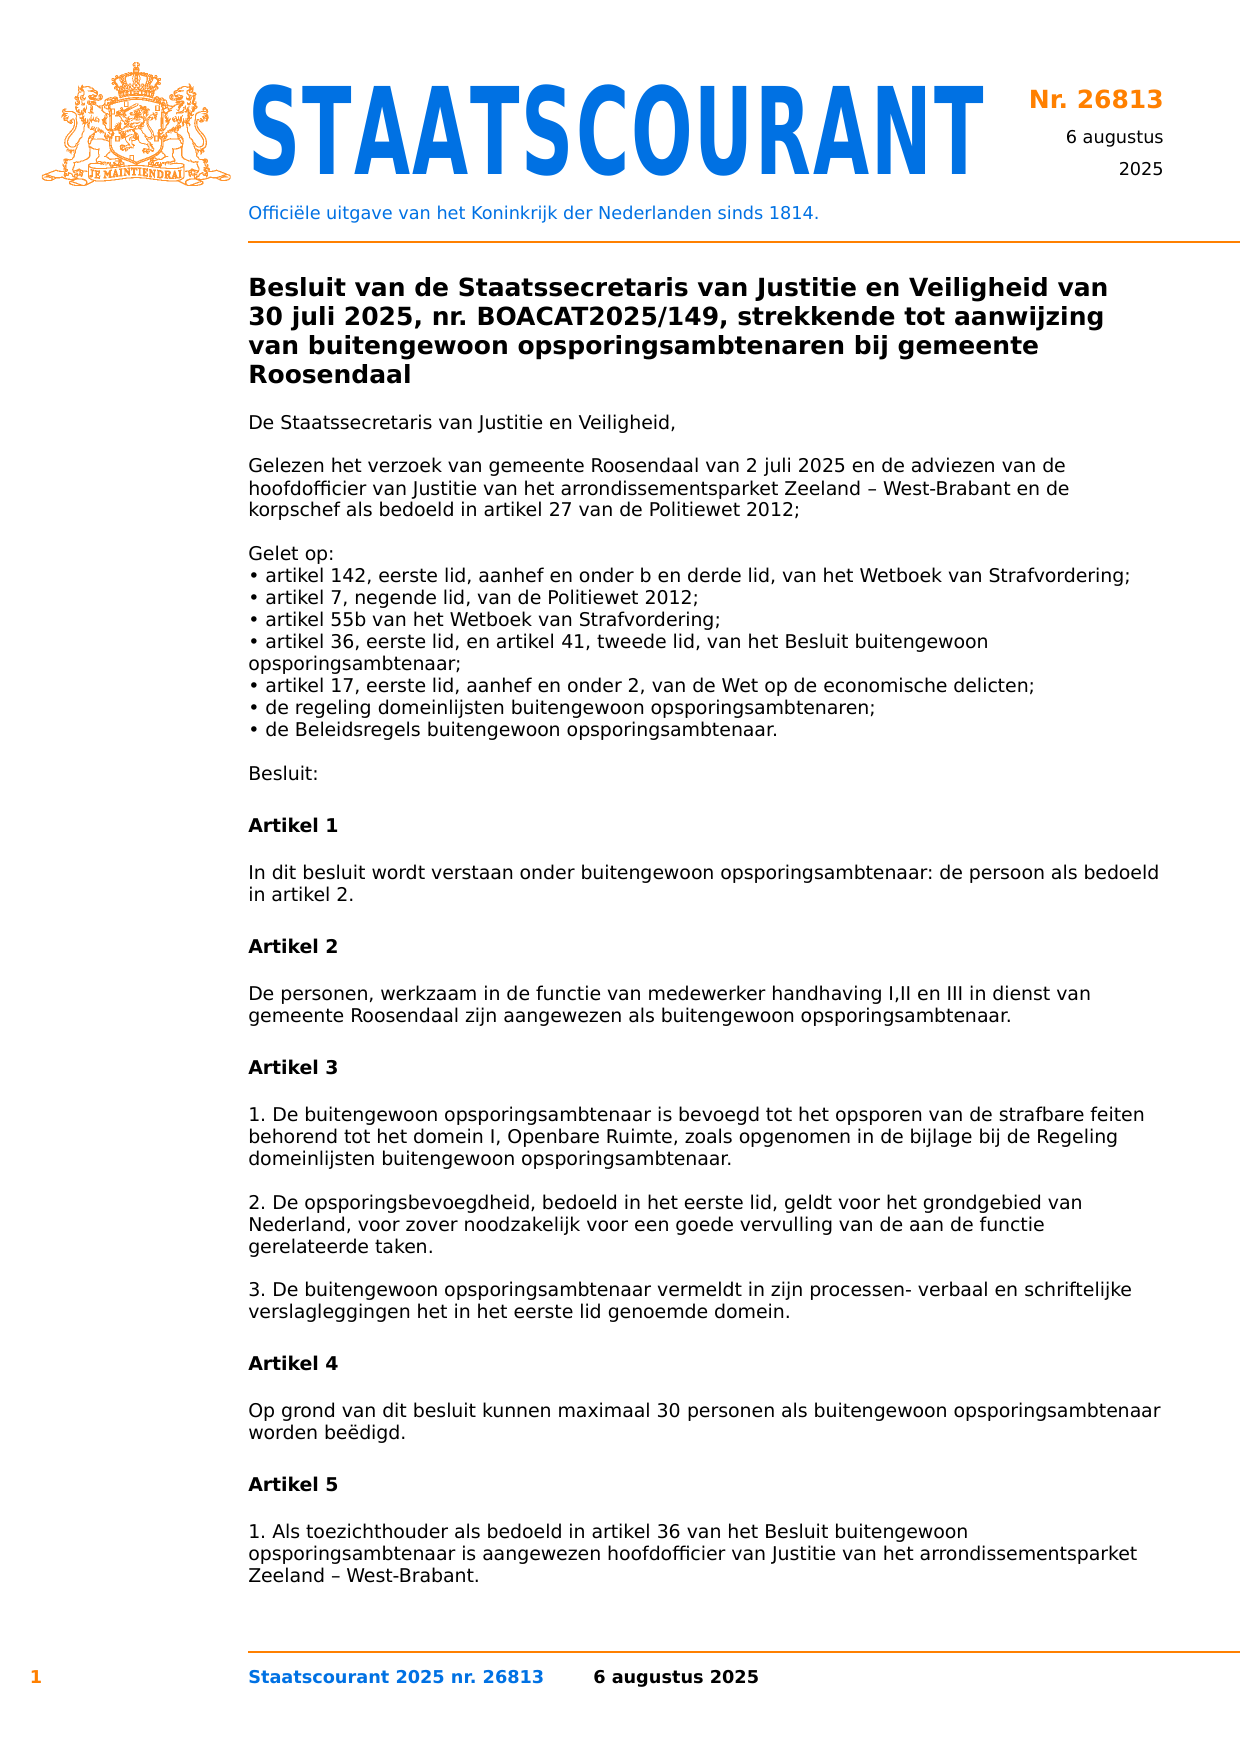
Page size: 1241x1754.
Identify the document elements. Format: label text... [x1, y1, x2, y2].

text Gelezen het verzoek van gemeente Roosendaal van 2 juli 2025 en de adviezen van de hoofdofficier van Justitie van het arrondissementsparket Zeeland – West-Brabant en de korpschef als bedoeld in artikel 27 van de Politiewet 2012; [248, 455, 1163, 521]
subtitle Artikel 1 [248, 815, 1163, 837]
text • artikel 17, eerste lid, aanhef en onder 2, van de Wet op de economische delicten; [248, 675, 1163, 697]
text De personen, werkzaam in de functie van medewerker handhaving I,II en III in dienst van gemeente Roosendaal zijn aangewezen als buitengewoon opsporingsambtenaar. [248, 983, 1163, 1027]
text 1. Als toezichthouder als bedoeld in artikel 36 van het Besluit buitengewoon opsporingsambtenaar is aangewezen hoofdofficier van Justitie van het arrondissementsparket Zeeland – West-Brabant. [248, 1521, 1163, 1587]
subtitle Artikel 2 [248, 936, 1163, 958]
picture [41, 62, 231, 186]
text Gelet op: [248, 543, 1163, 565]
text De Staatssecretaris van Justitie en Veiligheid, [248, 412, 1163, 433]
table_cell 2025 [998, 153, 1240, 203]
text • artikel 55b van het Wetboek van Strafvordering; [248, 609, 1163, 631]
text In dit besluit wordt verstaan onder buitengewoon opsporingsambtenaar: de persoon als bedoeld in artikel 2. [248, 862, 1163, 906]
text Op grond van dit besluit kunnen maximaal 30 personen als buitengewoon opsporingsambtenaar worden beëdigd. [248, 1400, 1163, 1444]
subtitle Artikel 3 [248, 1057, 1163, 1079]
subtitle Artikel 4 [248, 1353, 1163, 1375]
text • de regeling domeinlijsten buitengewoon opsporingsambtenaren; [248, 697, 1163, 719]
text • artikel 36, eerste lid, en artikel 41, tweede lid, van het Besluit buitengewoon opsporingsambtenaar; [248, 631, 1163, 675]
subtitle Besluit van de Staatssecretaris van Justitie en Veiligheid van 30 juli 2025, nr. BOACAT2025/149, strekkende tot aanwijzing van buitengewoon opsporingsambtenaren bij gemeente Roosendaal [248, 273, 1163, 390]
subtitle Artikel 5 [248, 1474, 1163, 1496]
table_header Nr. 26813 [998, 62, 1240, 121]
text 3. De buitengewoon opsporingsambtenaar vermeldt in zijn processen- verbaal en schriftelijke verslagleggingen het in het eerste lid genoemde domein. [248, 1279, 1163, 1323]
text • de Beleidsregels buitengewoon opsporingsambtenaar. [248, 719, 1163, 741]
table_cell 6 augustus [998, 121, 1240, 153]
table_header STAATSCOURANT [248, 62, 998, 203]
text • artikel 142, eerste lid, aanhef en onder b en derde lid, van het Wetboek van Strafvordering; [248, 565, 1163, 587]
text 1. De buitengewoon opsporingsambtenaar is bevoegd tot het opsporen van de strafbare feiten behorend tot het domein I, Openbare Ruimte, zoals opgenomen in de bijlage bij de Regeling domeinlijsten buitengewoon opsporingsambtenaar. [248, 1104, 1163, 1170]
text Besluit: [248, 763, 1163, 785]
table_header [25, 62, 248, 241]
text • artikel 7, negende lid, van de Politiewet 2012; [248, 587, 1163, 609]
text 2. De opsporingsbevoegdheid, bedoeld in het eerste lid, geldt voor het grondgebied van Nederland, voor zover noodzakelijk voor een goede vervulling van de aan de functie gerelateerde taken. [248, 1192, 1163, 1257]
table_cell Officiële uitgave van het Koninkrijk der Nederlanden sinds 1814. [248, 203, 1240, 241]
